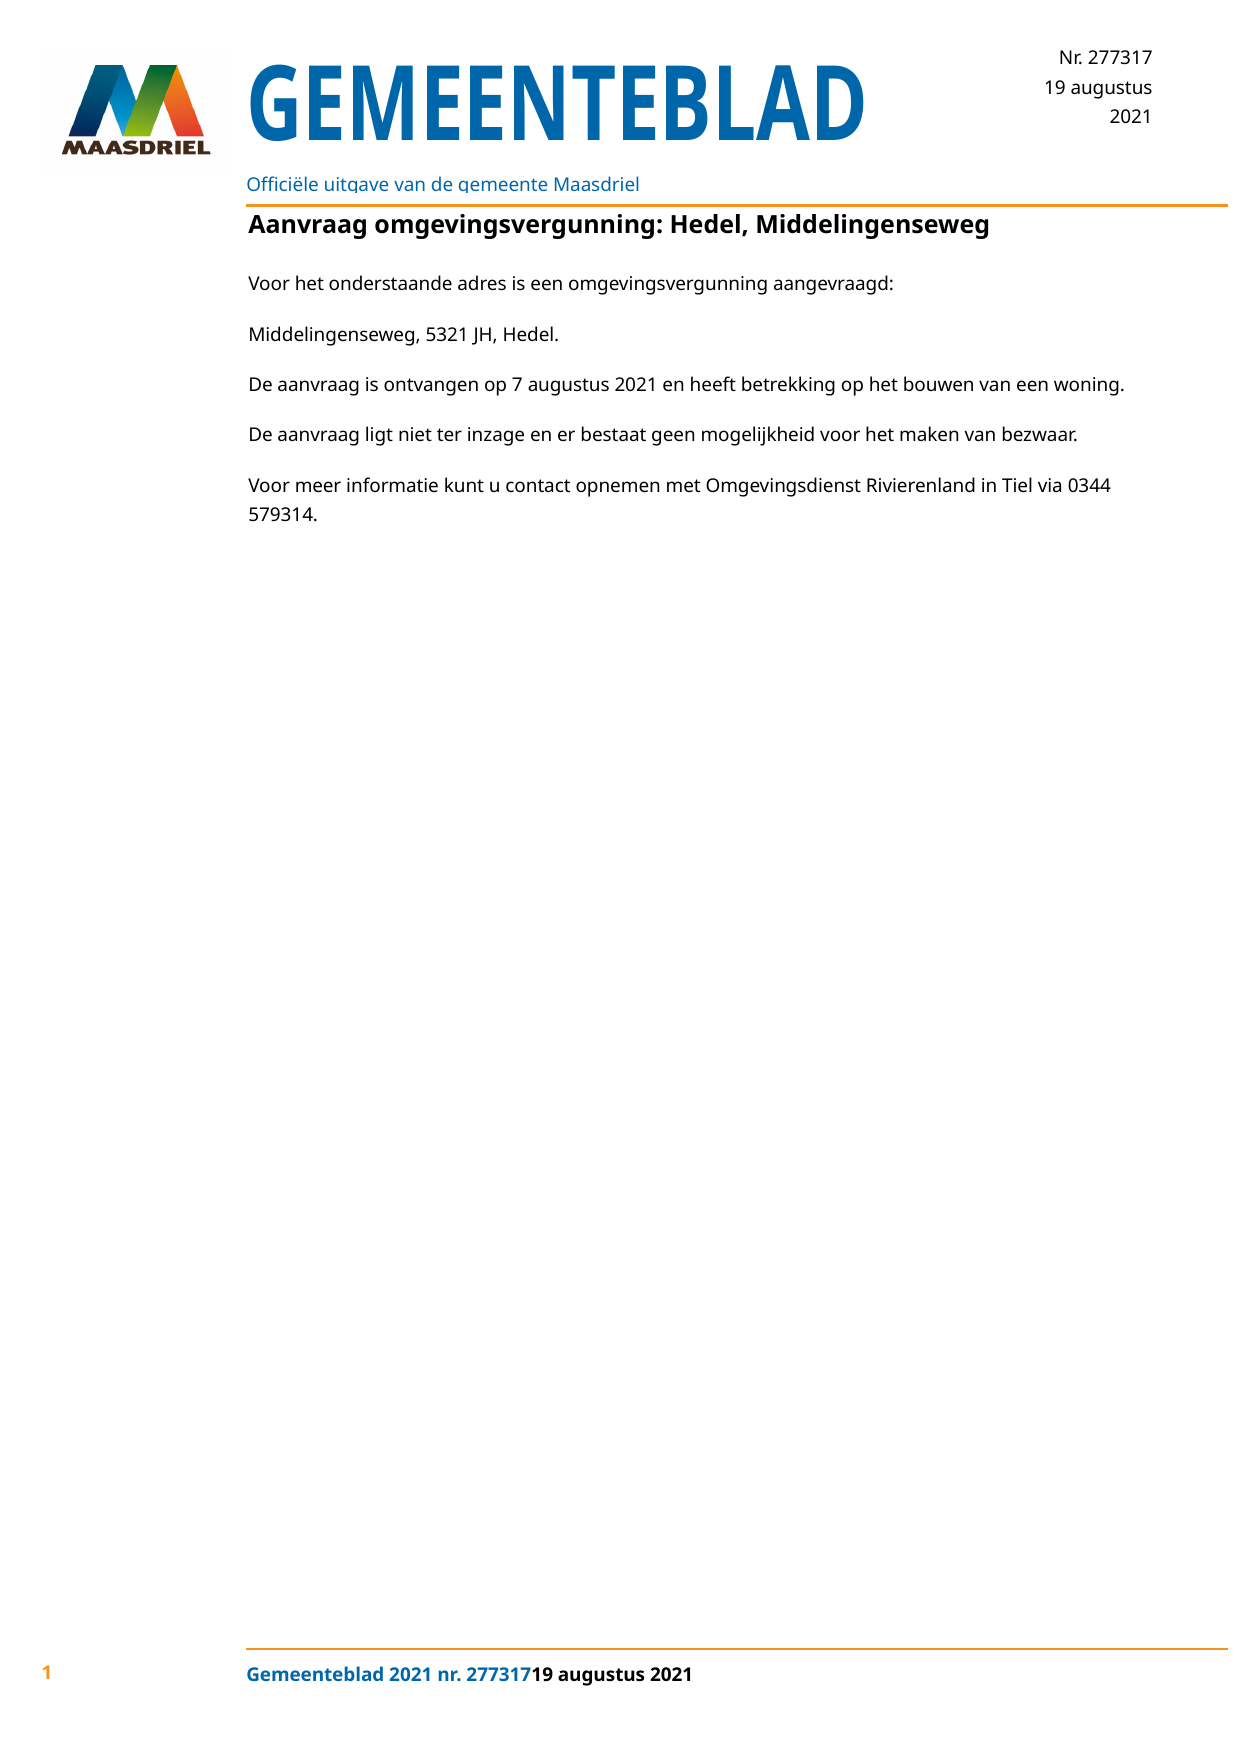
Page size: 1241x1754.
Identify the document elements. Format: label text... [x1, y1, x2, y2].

picture [41, 47, 231, 172]
text De aanvraag is ontvangen op 7 augustus 2021 en heeft betrekking op het bouwen van een woning. [248, 371, 1152, 397]
text Aanvraag omgevingsvergunning: Hedel, Middelingenseweg [248, 207, 1152, 241]
text Voor het onderstaande adres is een omgevingsvergunning aangevraagd: [248, 270, 1152, 296]
text Voor meer informatie kunt u contact opnemen met Omgevingsdienst Rivierenland in Tiel via 0344 579314. [248, 472, 1152, 527]
text Middelingenseweg, 5321 JH, Hedel. [248, 321, 1152, 346]
text De aanvraag ligt niet ter inzage en er bestaat geen mogelijkheid voor het maken van bezwaar. [248, 422, 1152, 447]
